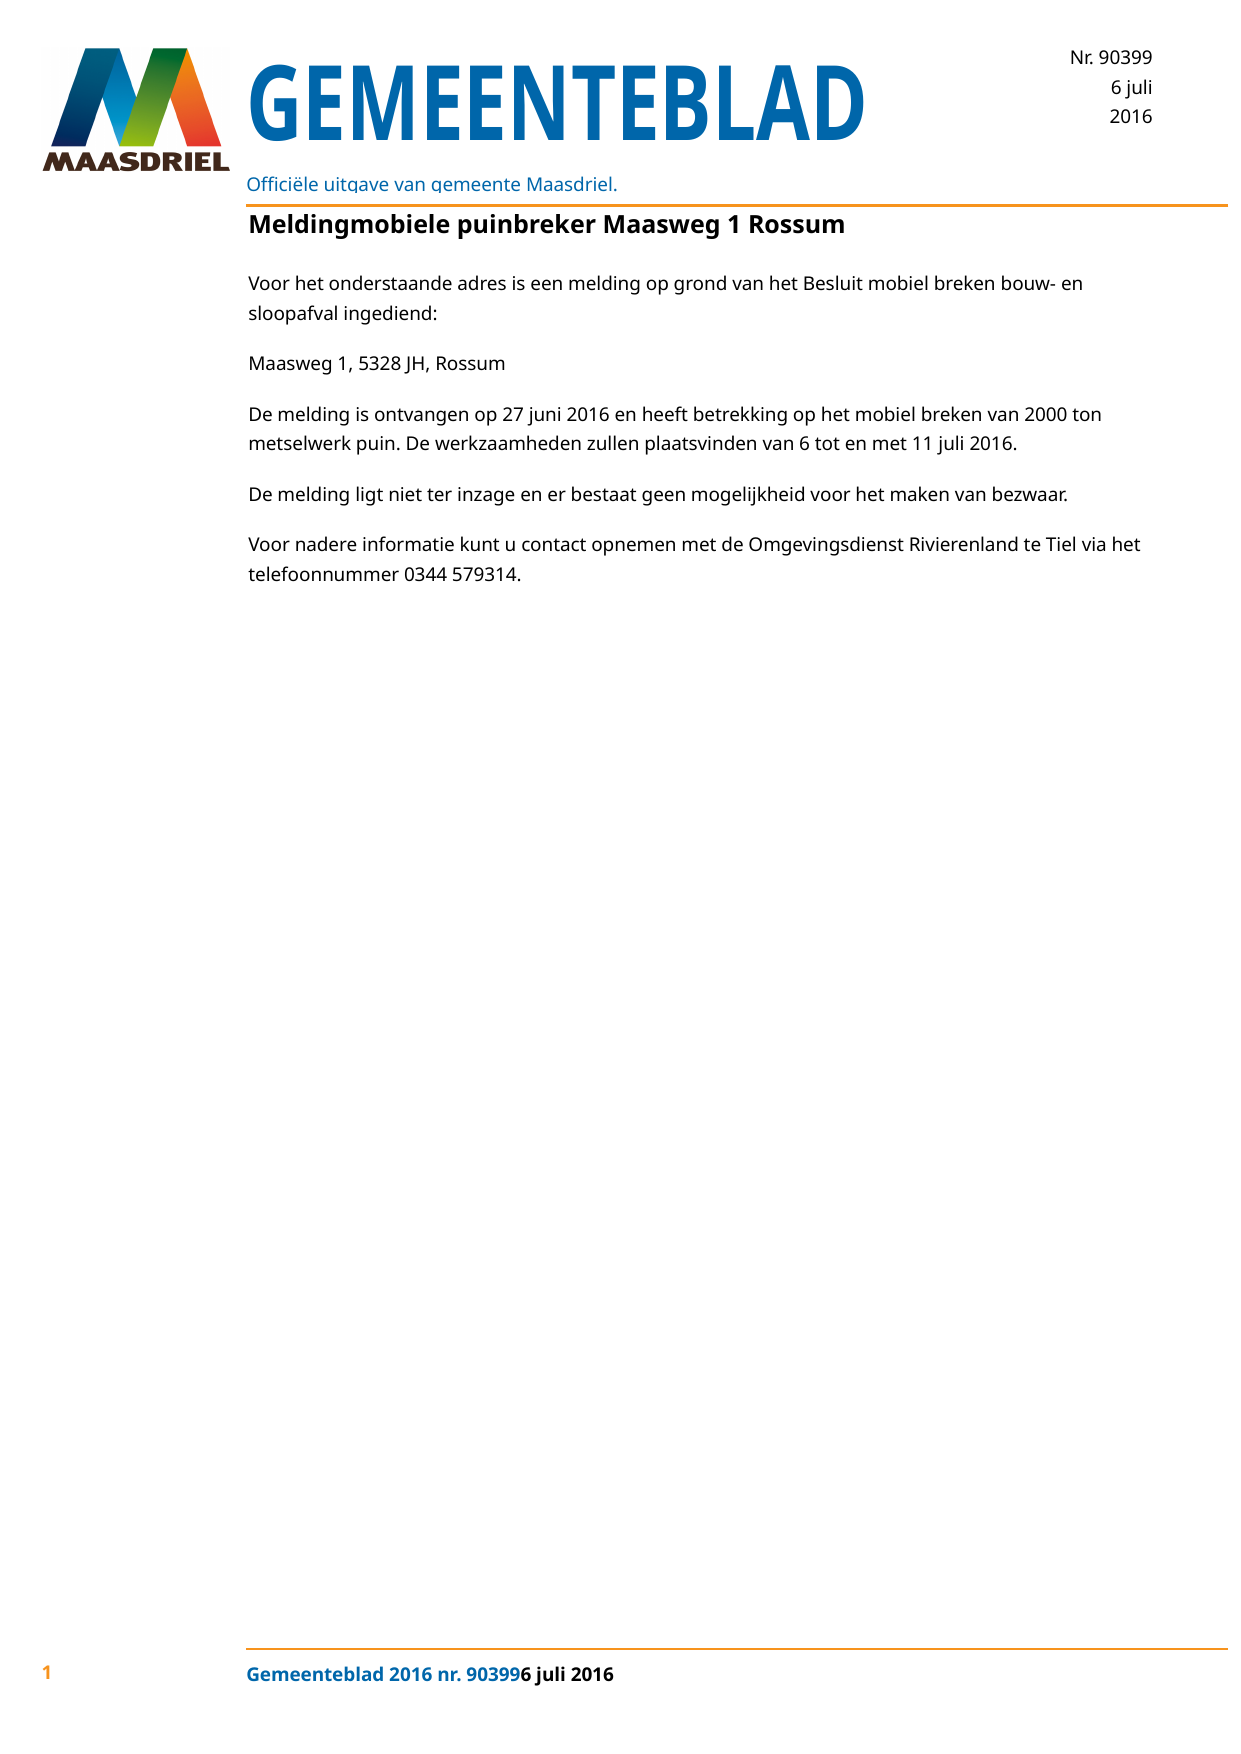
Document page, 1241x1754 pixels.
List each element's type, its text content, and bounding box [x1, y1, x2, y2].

text Voor het onderstaande adres is een melding op grond van het Besluit mobiel breken bouw- en sloopafval ingediend: [248, 270, 1152, 326]
text Maasweg 1, 5328 JH, Rossum [248, 350, 1152, 376]
text De melding ligt niet ter inzage en er bestaat geen mogelijkheid voor het maken van bezwaar. [248, 481, 1152, 506]
text De melding is ontvangen op 27 juni 2016 en heeft betrekking op het mobiel breken van 2000 ton metselwerk puin. De werkzaamheden zullen plaatsvinden van 6 tot en met 11 juli 2016. [248, 401, 1152, 456]
text Meldingmobiele puinbreker Maasweg 1 Rossum [248, 207, 1152, 241]
text Voor nadere informatie kunt u contact opnemen met de Omgevingsdienst Rivierenland te Tiel via het telefoonnummer 0344 579314. [248, 531, 1152, 586]
picture [41, 47, 231, 172]
